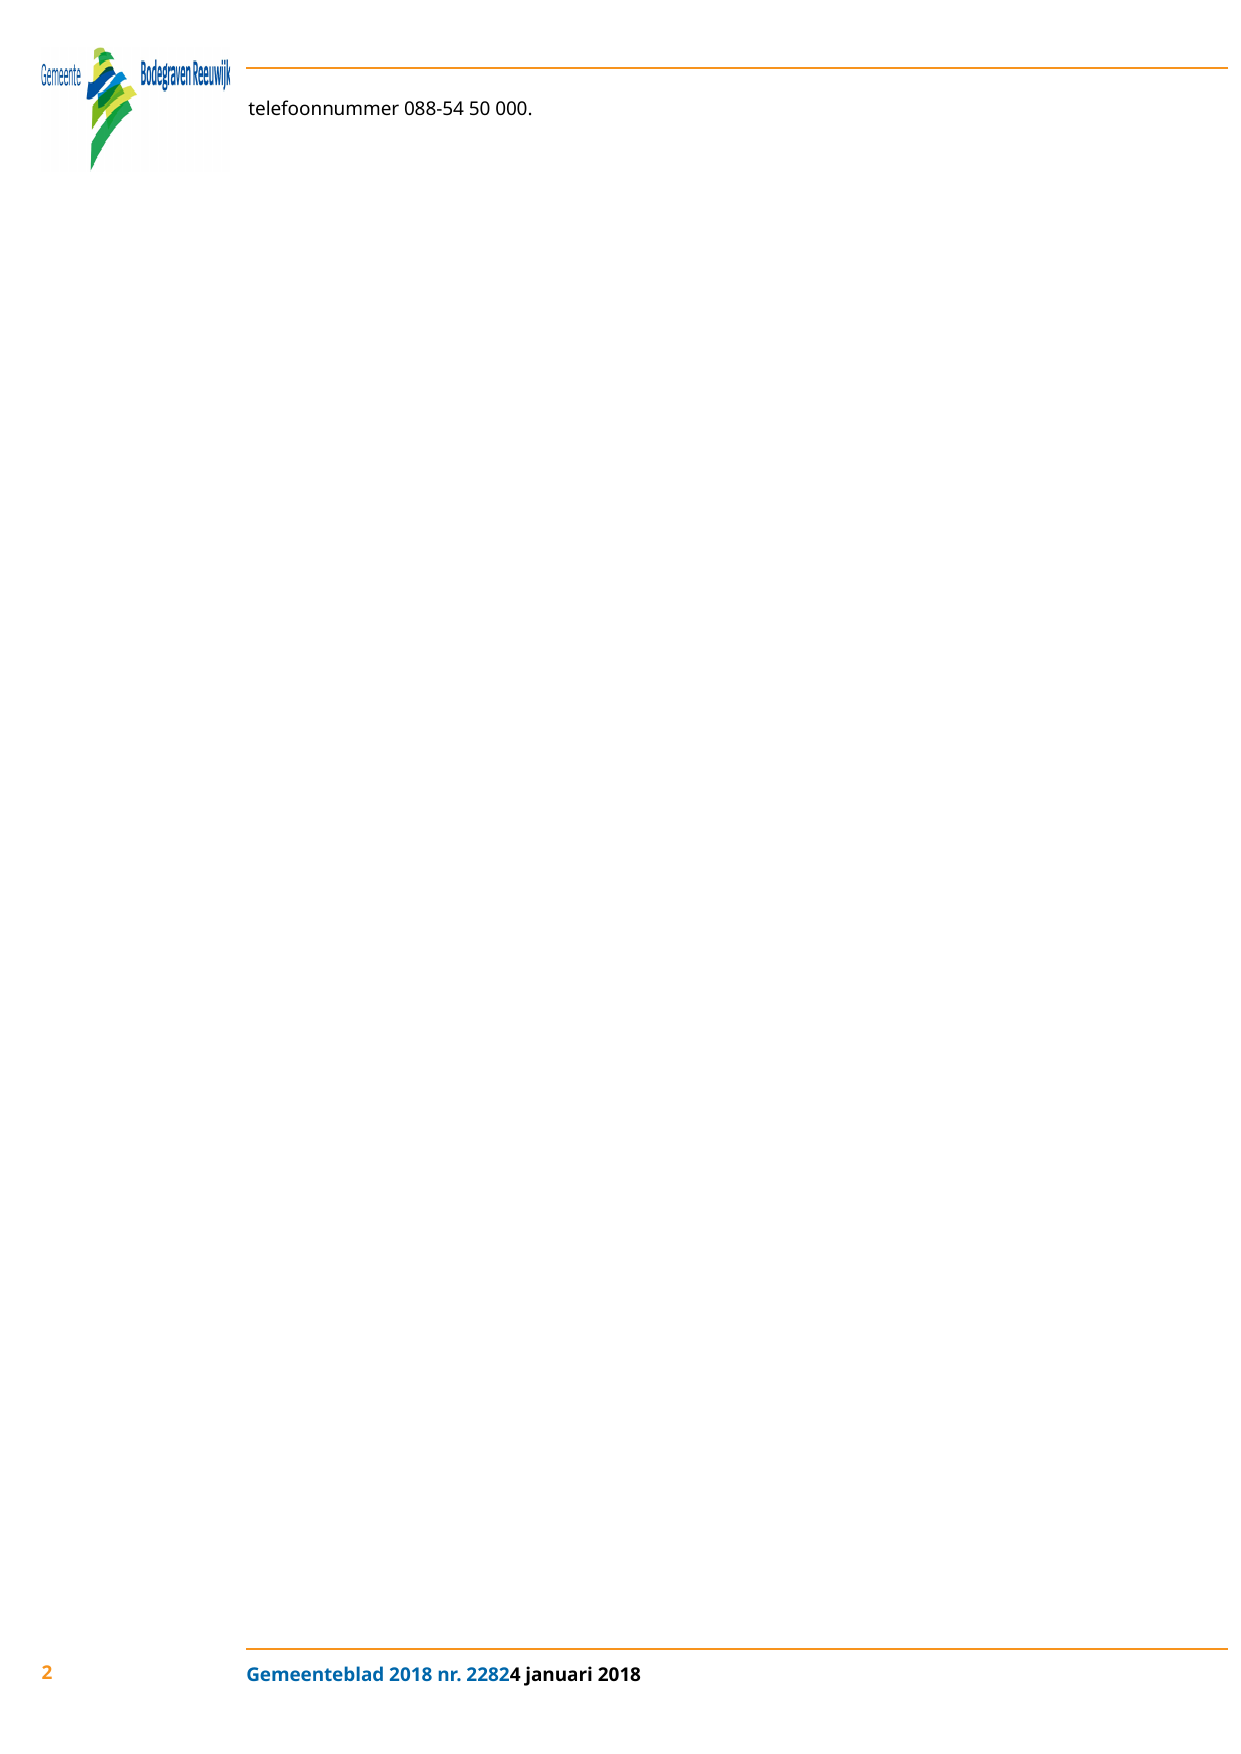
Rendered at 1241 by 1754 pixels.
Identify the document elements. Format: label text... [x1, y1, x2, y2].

text telefoonnummer 088-54 50 000. [248, 95, 1152, 121]
picture [41, 47, 231, 172]
